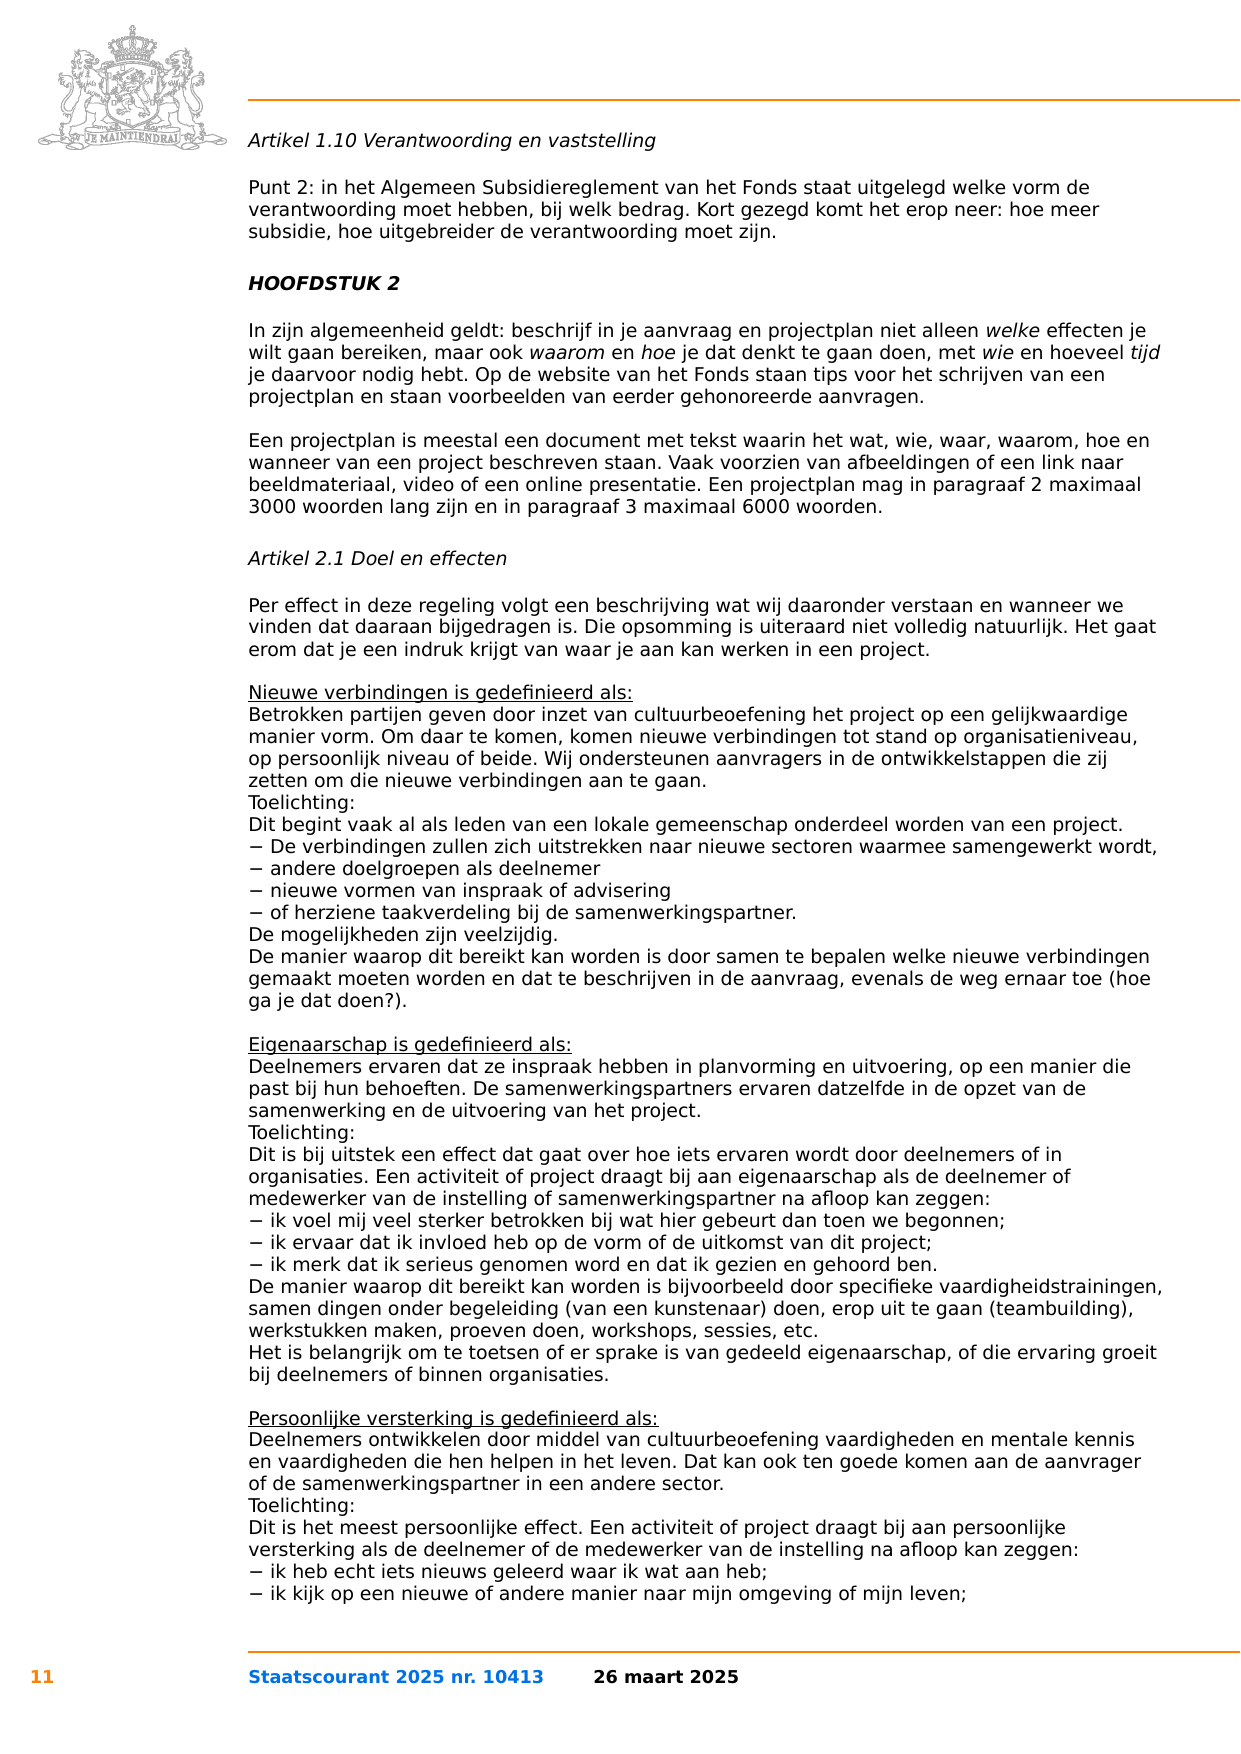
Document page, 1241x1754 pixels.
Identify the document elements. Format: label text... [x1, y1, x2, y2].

text Deelnemers ervaren dat ze inspraak hebben in planvorming en uitvoering, op een manier die past bij hun behoeften. De samenwerkingspartners ervaren datzelfde in de opzet van de samenwerking en de uitvoering van het project. [248, 1056, 1163, 1122]
text − De verbindingen zullen zich uitstrekken naar nieuwe sectoren waarmee samengewerkt wordt, [248, 836, 1163, 858]
text In zijn algemeenheid geldt: beschrijf in je aanvraag en projectplan niet alleen welke effecten je wilt gaan bereiken, maar ook waarom en hoe je dat denkt te gaan doen, met wie en hoeveel tijd je daarvoor nodig hebt. Op de website van het Fonds staan tips voor het schrijven van een projectplan en staan voorbeelden van eerder gehonoreerde aanvragen. [248, 320, 1163, 408]
text Toelichting: [248, 1495, 1163, 1517]
text Dit begint vaak al als leden van een lokale gemeenschap onderdeel worden van een project. [248, 814, 1163, 836]
text De manier waarop dit bereikt kan worden is bijvoorbeeld door specifieke vaardigheidstrainingen, samen dingen onder begeleiding (van een kunstenaar) doen, erop uit te gaan (teambuilding), werkstukken maken, proeven doen, workshops, sessies, etc. [248, 1276, 1163, 1342]
text − ik heb echt iets nieuws geleerd waar ik wat aan heb; [248, 1561, 1163, 1583]
text Een projectplan is meestal een document met tekst waarin het wat, wie, waar, waarom, hoe en wanneer van een project beschreven staan. Vaak voorzien van afbeeldingen of een link naar beeldmateriaal, video of een online presentatie. Een projectplan mag in paragraaf 2 maximaal 3000 woorden lang zijn en in paragraaf 3 maximaal 6000 woorden. [248, 429, 1163, 517]
text − ik merk dat ik serieus genomen word en dat ik gezien en gehoord ben. [248, 1254, 1163, 1276]
text Nieuwe verbindingen is gedefinieerd als: [248, 682, 1163, 704]
text − ik kijk op een nieuwe of andere manier naar mijn omgeving of mijn leven; [248, 1583, 1163, 1605]
text Dit is het meest persoonlijke effect. Een activiteit of project draagt bij aan persoonlijke versterking als de deelnemer of de medewerker van de instelling na afloop kan zeggen: [248, 1517, 1163, 1561]
text De mogelijkheden zijn veelzijdig. [248, 924, 1163, 946]
text Het is belangrijk om te toetsen of er sprake is van gedeeld eigenaarschap, of die ervaring groeit bij deelnemers of binnen organisaties. [248, 1342, 1163, 1386]
text Toelichting: [248, 792, 1163, 814]
text Persoonlijke versterking is gedefinieerd als: [248, 1407, 1163, 1429]
text Eigenaarschap is gedefinieerd als: [248, 1034, 1163, 1056]
text − of herziene taakverdeling bij de samenwerkingspartner. [248, 902, 1163, 924]
text De manier waarop dit bereikt kan worden is door samen te bepalen welke nieuwe verbindingen gemaakt moeten worden en dat te beschrijven in de aanvraag, evenals de weg ernaar toe (hoe ga je dat doen?). [248, 946, 1163, 1012]
picture [38, 25, 227, 150]
subtitle HOOFDSTUK 2 [248, 273, 1163, 295]
text − nieuwe vormen van inspraak of advisering [248, 880, 1163, 902]
subtitle Artikel 2.1 Doel en effecten [248, 547, 1163, 569]
text Toelichting: [248, 1122, 1163, 1144]
text Dit is bij uitstek een effect dat gaat over hoe iets ervaren wordt door deelnemers of in organisaties. Een activiteit of project draagt bij aan eigenaarschap als de deelnemer of medewerker van de instelling of samenwerkingspartner na afloop kan zeggen: [248, 1144, 1163, 1210]
text Punt 2: in het Algemeen Subsidiereglement van het Fonds staat uitgelegd welke vorm de verantwoording moet hebben, bij welk bedrag. Kort gezegd komt het erop neer: hoe meer subsidie, hoe uitgebreider de verantwoording moet zijn. [248, 177, 1163, 243]
text Per effect in deze regeling volgt een beschrijving wat wij daaronder verstaan en wanneer we vinden dat daaraan bijgedragen is. Die opsomming is uiteraard niet volledig natuurlijk. Het gaat erom dat je een indruk krijgt van waar je aan kan werken in een project. [248, 594, 1163, 660]
text Betrokken partijen geven door inzet van cultuurbeoefening het project op een gelijkwaardige manier vorm. Om daar te komen, komen nieuwe verbindingen tot stand op organisatieniveau, op persoonlijk niveau of beide. Wij ondersteunen aanvragers in de ontwikkelstappen die zij zetten om die nieuwe verbindingen aan te gaan. [248, 704, 1163, 792]
text − andere doelgroepen als deelnemer [248, 858, 1163, 880]
subtitle Artikel 1.10 Verantwoording en vaststelling [248, 130, 1163, 152]
text Deelnemers ontwikkelen door middel van cultuurbeoefening vaardigheden en mentale kennis en vaardigheden die hen helpen in het leven. Dat kan ook ten goede komen aan de aanvrager of de samenwerkingspartner in een andere sector. [248, 1429, 1163, 1495]
text − ik voel mij veel sterker betrokken bij wat hier gebeurt dan toen we begonnen; [248, 1210, 1163, 1232]
text − ik ervaar dat ik invloed heb op de vorm of de uitkomst van dit project; [248, 1232, 1163, 1254]
